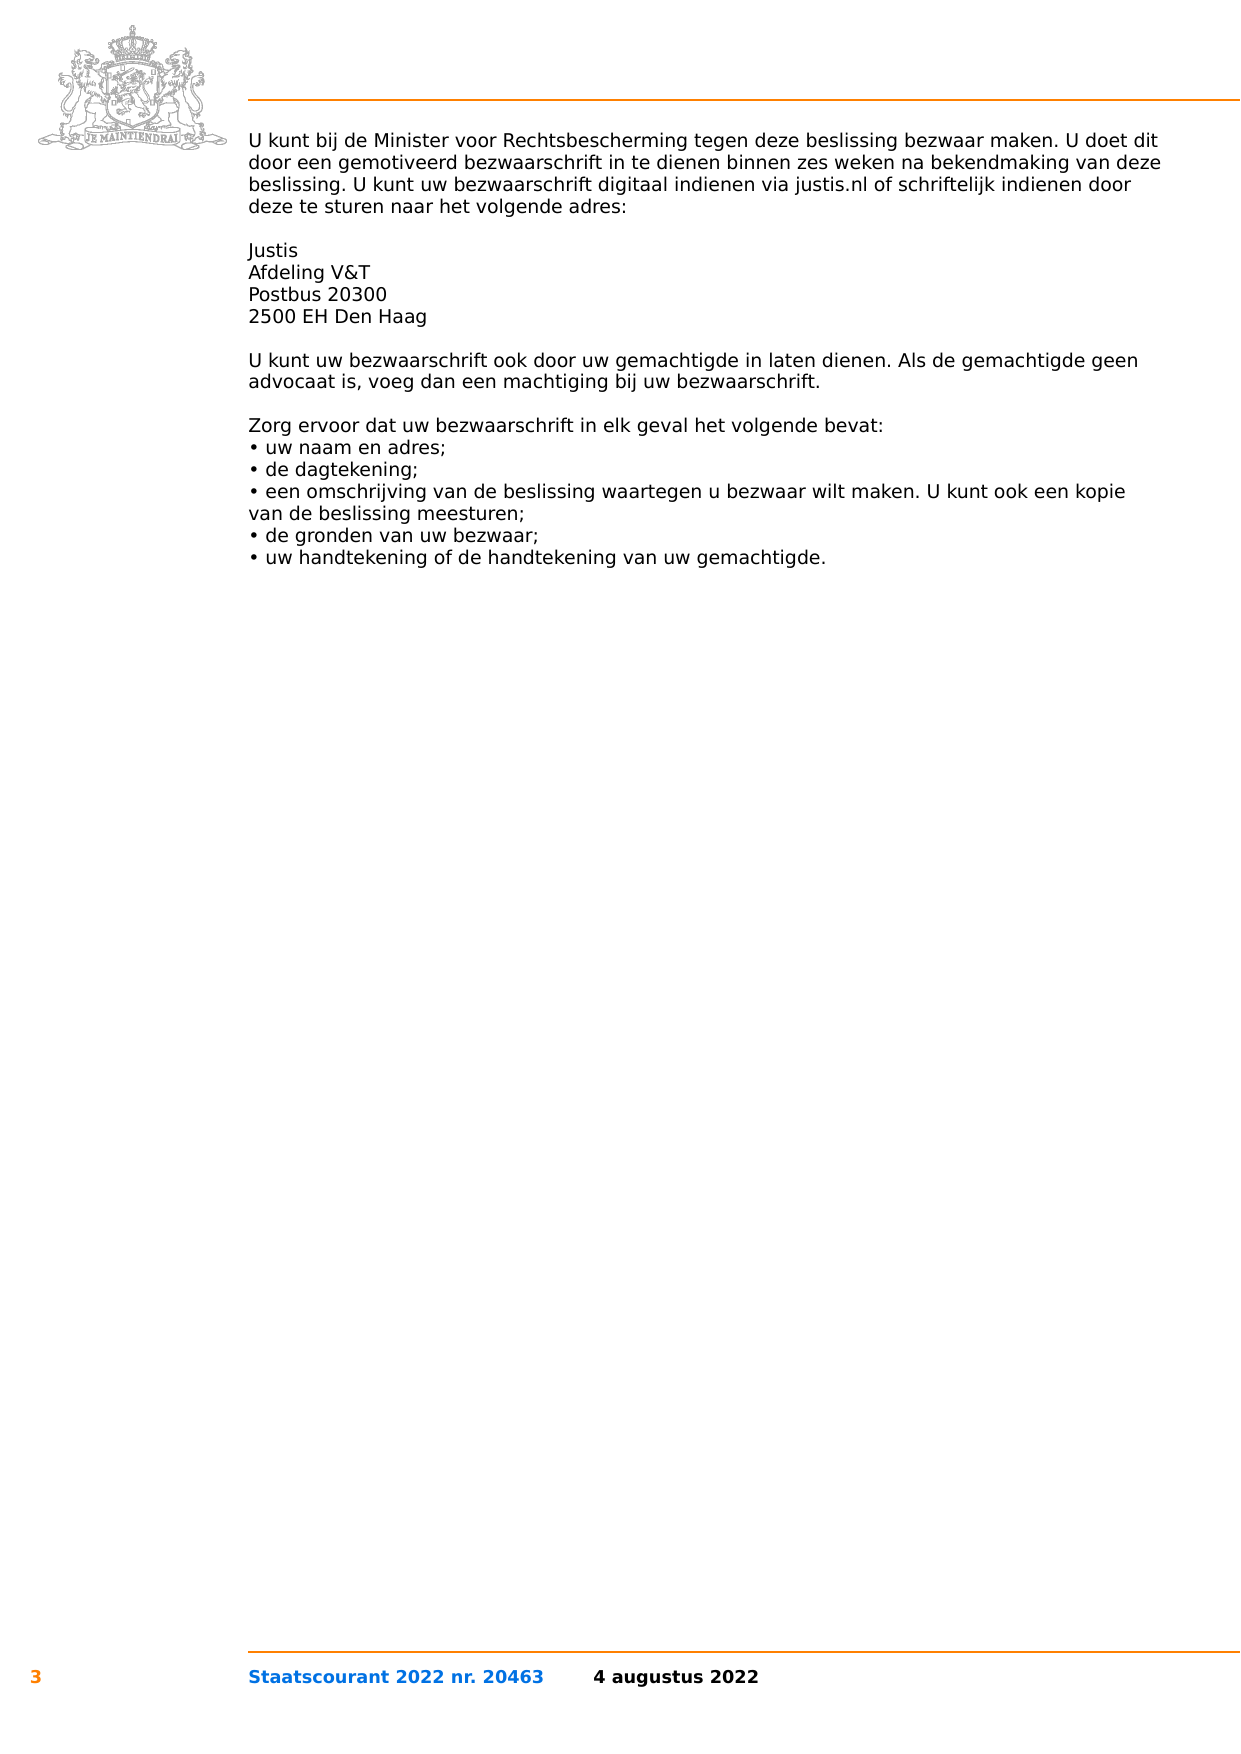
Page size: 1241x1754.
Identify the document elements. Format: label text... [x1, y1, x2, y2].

text Justis [248, 240, 1163, 262]
text Postbus 20300 [248, 284, 1163, 306]
text Zorg ervoor dat uw bezwaarschrift in elk geval het volgende bevat: [248, 415, 1163, 437]
text U kunt uw bezwaarschrift ook door uw gemachtigde in laten dienen. Als de gemachtigde geen advocaat is, voeg dan een machtiging bij uw bezwaarschrift. [248, 349, 1163, 393]
text • de gronden van uw bezwaar; [248, 525, 1163, 547]
text 2500 EH Den Haag [248, 306, 1163, 328]
picture [38, 25, 227, 150]
text • uw naam en adres; [248, 437, 1163, 459]
text • uw handtekening of de handtekening van uw gemachtigde. [248, 547, 1163, 569]
text Afdeling V&T [248, 262, 1163, 284]
text U kunt bij de Minister voor Rechtsbescherming tegen deze beslissing bezwaar maken. U doet dit door een gemotiveerd bezwaarschrift in te dienen binnen zes weken na bekendmaking van deze beslissing. U kunt uw bezwaarschrift digitaal indienen via justis.nl of schriftelijk indienen door deze te sturen naar het volgende adres: [248, 130, 1163, 218]
text • een omschrijving van de beslissing waartegen u bezwaar wilt maken. U kunt ook een kopie van de beslissing meesturen; [248, 481, 1163, 525]
text • de dagtekening; [248, 459, 1163, 481]
